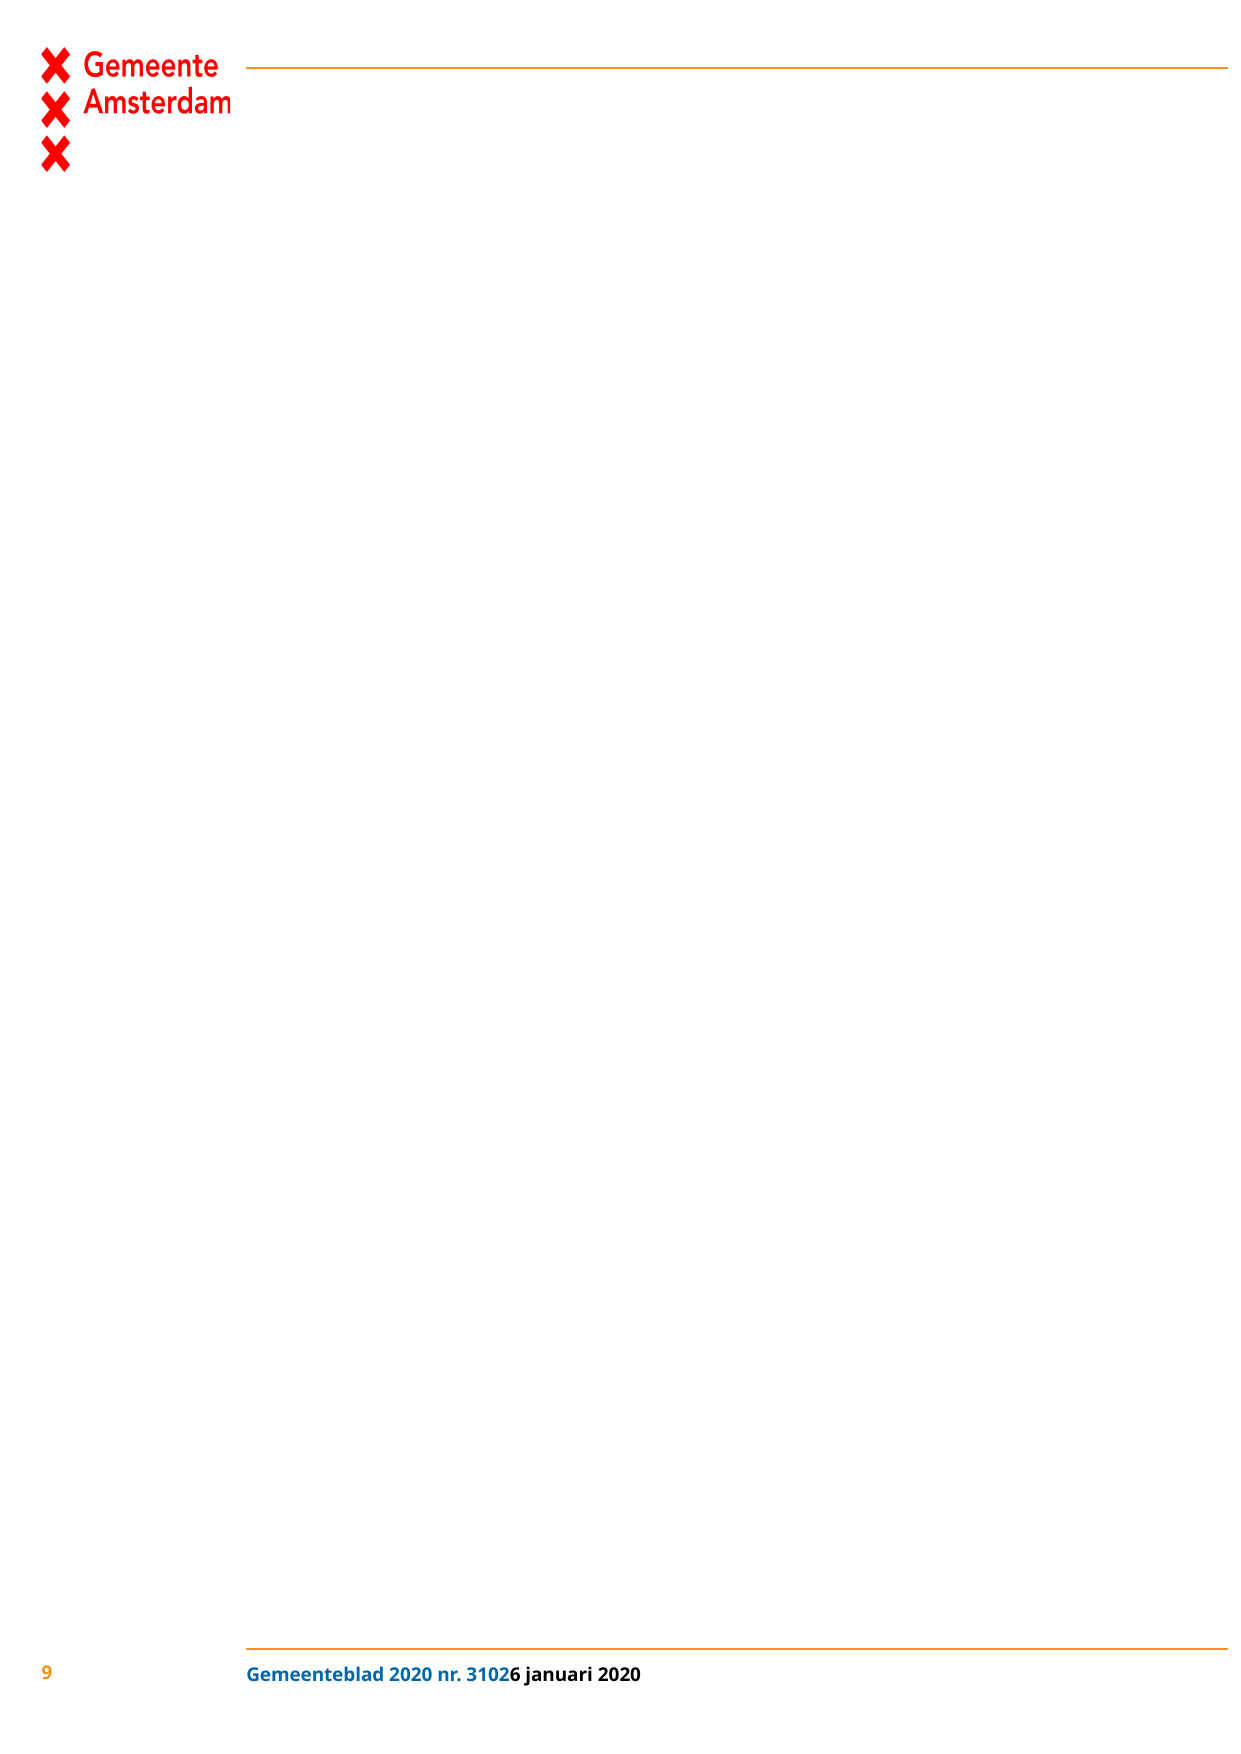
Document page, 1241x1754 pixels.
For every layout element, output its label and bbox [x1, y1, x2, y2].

picture [41, 47, 231, 172]
